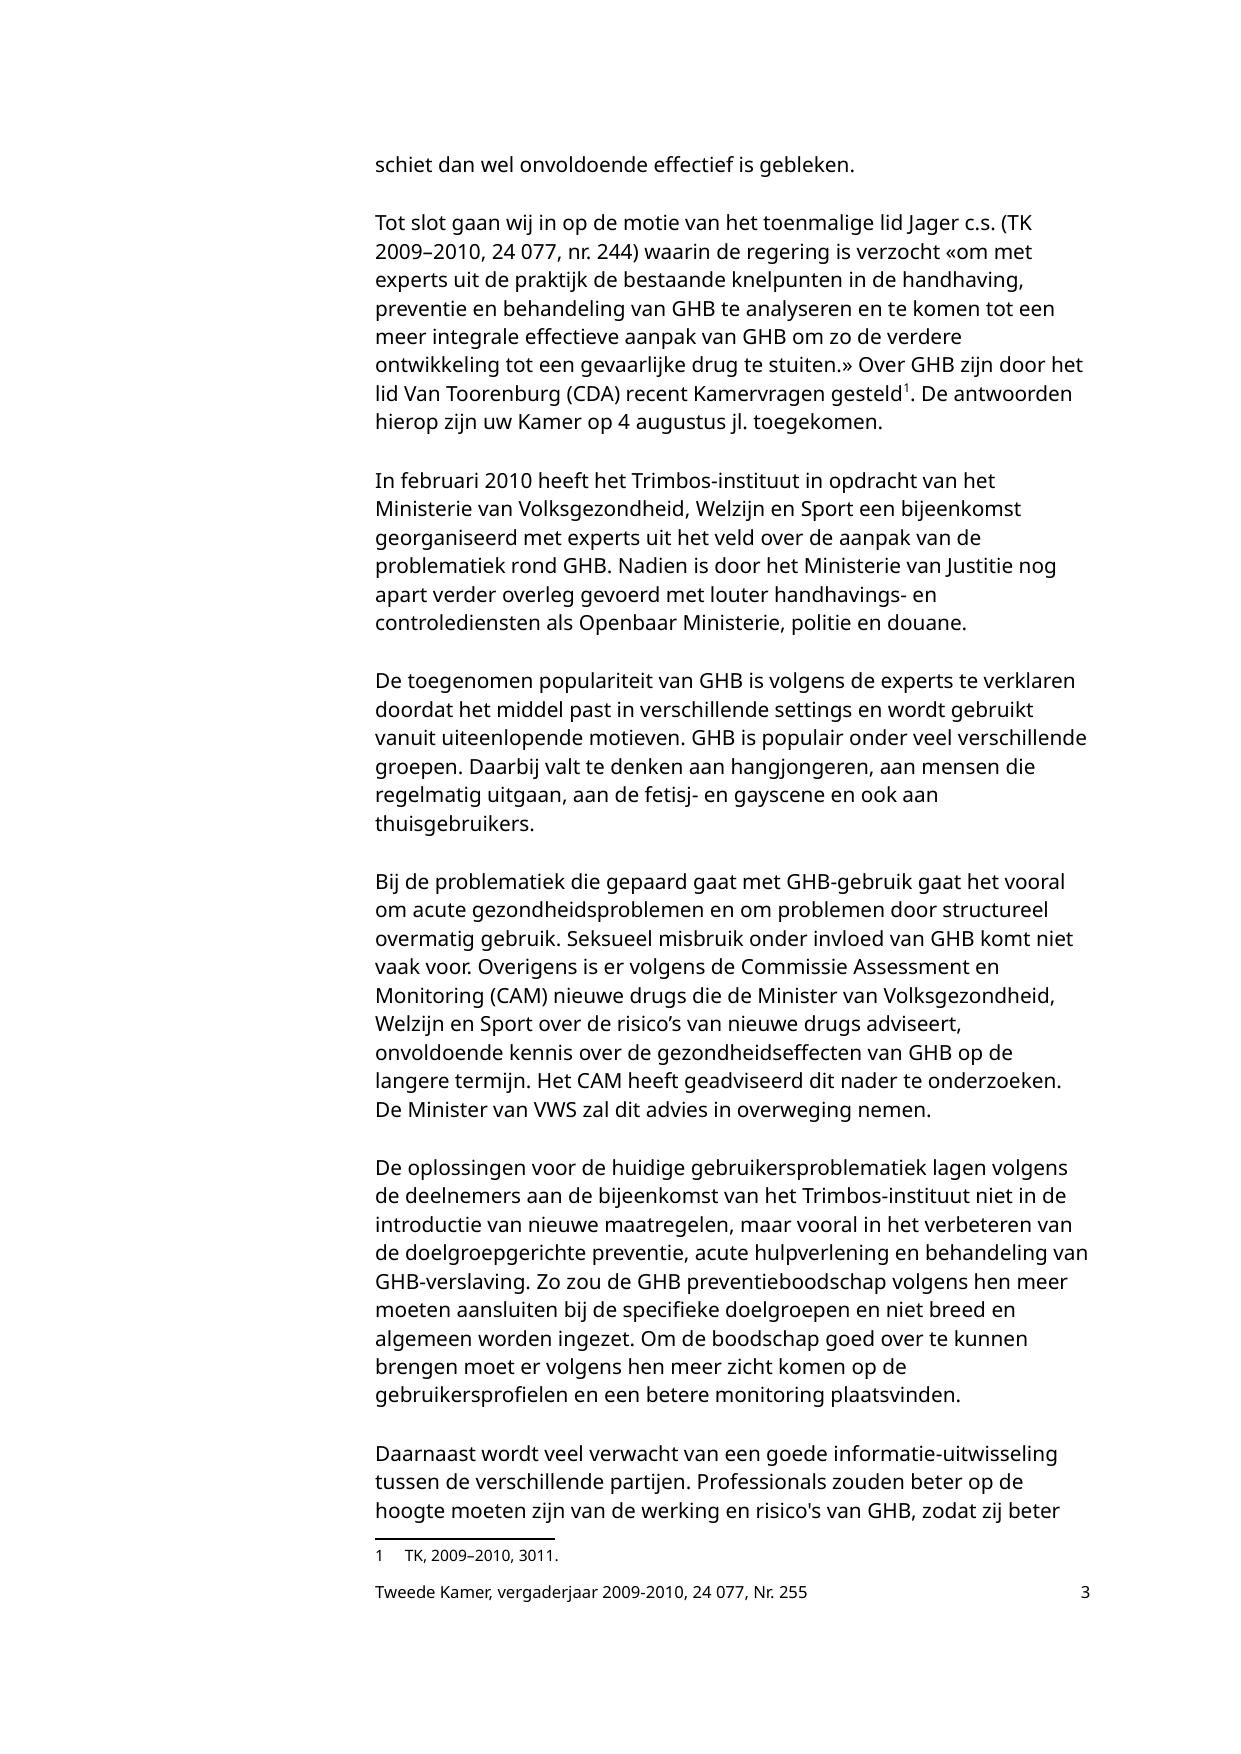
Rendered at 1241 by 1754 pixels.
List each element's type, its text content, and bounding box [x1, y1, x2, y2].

text Bij de problematiek die gepaard gaat met GHB-gebruik gaat het vooral om acute gezondheidsproblemen en om problemen door structureel overmatig gebruik. Seksueel misbruik onder invloed van GHB komt niet vaak voor. Overigens is er volgens de Commissie Assessment en Monitoring (CAM) nieuwe drugs die de Minister van Volksgezondheid, Welzijn en Sport over de risico’s van nieuwe drugs adviseert, onvoldoende kennis over de gezondheidseffecten van GHB op de langere termijn. Het CAM heeft geadviseerd dit nader te onderzoeken. De Minister van VWS zal dit advies in overweging nemen. [375, 867, 1090, 1123]
text schiet dan wel onvoldoende effectief is gebleken. [375, 150, 1090, 178]
text De oplossingen voor de huidige gebruikersproblematiek lagen volgens de deelnemers aan de bijeenkomst van het Trimbos-instituut niet in de introductie van nieuwe maatregelen, maar vooral in het verbeteren van de doelgroepgerichte preventie, acute hulpverlening en behandeling van GHB-verslaving. Zo zou de GHB preventieboodschap volgens hen meer moeten aansluiten bij de specifieke doelgroepen en niet breed en algemeen worden ingezet. Om de boodschap goed over te kunnen brengen moet er volgens hen meer zicht komen op de gebruikersprofielen en een betere monitoring plaatsvinden. [375, 1153, 1090, 1409]
text In februari 2010 heeft het Trimbos-instituut in opdracht van het Ministerie van Volksgezondheid, Welzijn en Sport een bijeenkomst georganiseerd met experts uit het veld over de aanpak van de problematiek rond GHB. Nadien is door het Ministerie van Justitie nog apart verder overleg gevoerd met louter handhavings- en controlediensten als Openbaar Ministerie, politie en douane. [375, 466, 1090, 637]
text De toegenomen populariteit van GHB is volgens de experts te verklaren doordat het middel past in verschillende settings en wordt gebruikt vanuit uiteenlopende motieven. GHB is populair onder veel verschillende groepen. Daarbij valt te denken aan hangjongeren, aan mensen die regelmatig uitgaan, aan de fetisj- en gayscene en ook aan thuisgebruikers. [375, 667, 1090, 837]
text Tot slot gaan wij in op de motie van het toenmalige lid Jager c.s. (TK 2009–2010, 24 077, nr. 244) waarin de regering is verzocht «om met experts uit de praktijk de bestaande knelpunten in de handhaving, preventie en behandeling van GHB te analyseren en te komen tot een meer integrale effectieve aanpak van GHB om zo de verdere ontwikkeling tot een gevaarlijke drug te stuiten.» Over GHB zijn door het lid Van Toorenburg (CDA) recent Kamervragen gesteld. De antwoorden hierop zijn uw Kamer op 4 augustus jl. toegekomen. [375, 208, 1090, 436]
text Daarnaast wordt veel verwacht van een goede informatie-uitwisseling tussen de verschillende partijen. Professionals zouden beter op de hoogte moeten zijn van de werking en risico's van GHB, zodat zij beter [375, 1439, 1090, 1524]
text TK, 2009–2010, 3011. [375, 1538, 1090, 1566]
